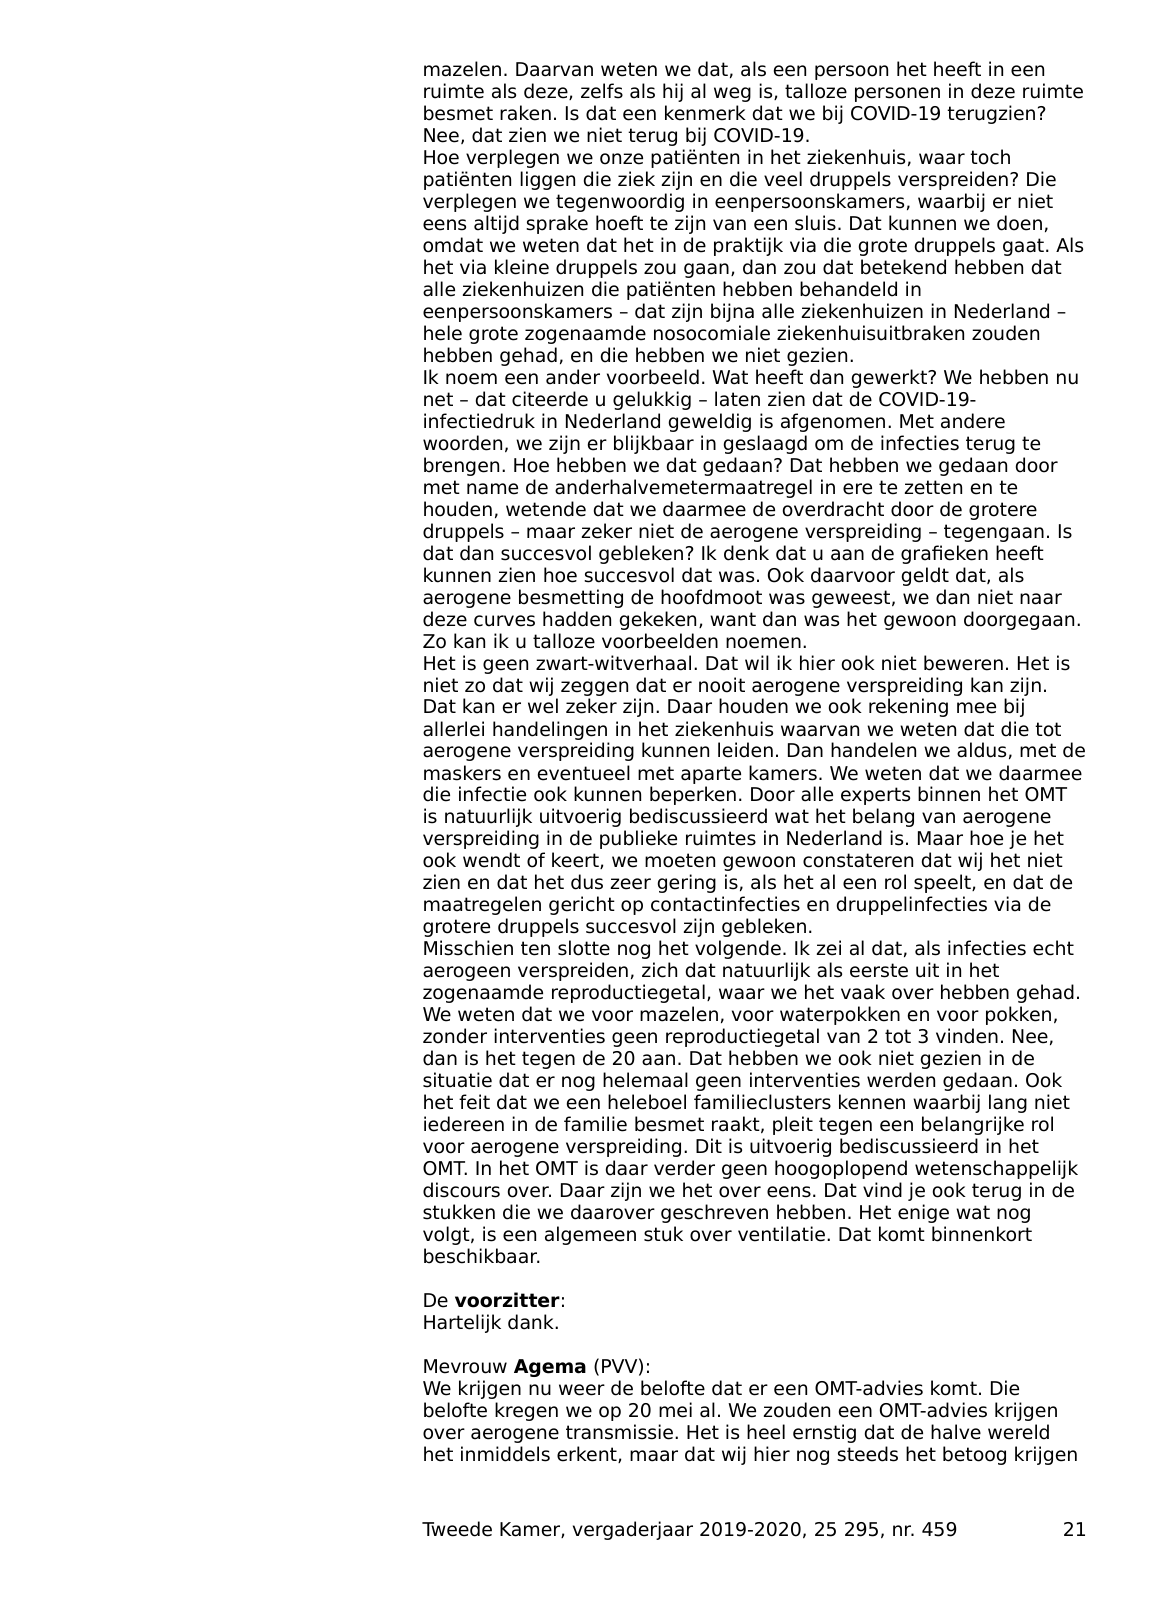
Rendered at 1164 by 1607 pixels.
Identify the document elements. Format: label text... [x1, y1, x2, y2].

text mazelen. Daarvan weten we dat, als een persoon het heeft in een ruimte als deze, zelfs als hij al weg is, talloze personen in deze ruimte besmet raken. Is dat een kenmerk dat we bij COVID-19 terugzien? Nee, dat zien we niet terug bij COVID-19. [422, 59, 1087, 147]
text Misschien ten slotte nog het volgende. Ik zei al dat, als infecties echt aerogeen verspreiden, zich dat natuurlijk als eerste uit in het zogenaamde reproductiegetal, waar we het vaak over hebben gehad. We weten dat we voor mazelen, voor waterpokken en voor pokken, zonder interventies geen reproductiegetal van 2 tot 3 vinden. Nee, dan is het tegen de 20 aan. Dat hebben we ook niet gezien in de situatie dat er nog helemaal geen interventies werden gedaan. Ook het feit dat we een heleboel familieclusters kennen waarbij lang niet iedereen in de familie besmet raakt, pleit tegen een belangrijke rol voor aerogene verspreiding. Dit is uitvoerig bediscussieerd in het OMT. In het OMT is daar verder geen hoogoplopend wetenschappelijk discours over. Daar zijn we het over eens. Dat vind je ook terug in de stukken die we daarover geschreven hebben. Het enige wat nog volgt, is een algemeen stuk over ventilatie. Dat komt binnenkort beschikbaar. [422, 938, 1087, 1268]
text Hoe verplegen we onze patiënten in het ziekenhuis, waar toch patiënten liggen die ziek zijn en die veel druppels verspreiden? Die verplegen we tegenwoordig in eenpersoonskamers, waarbij er niet eens altijd sprake hoeft te zijn van een sluis. Dat kunnen we doen, omdat we weten dat het in de praktijk via die grote druppels gaat. Als het via kleine druppels zou gaan, dan zou dat betekend hebben dat alle ziekenhuizen die patiënten hebben behandeld in eenpersoonskamers – dat zijn bijna alle ziekenhuizen in Nederland – hele grote zogenaamde nosocomiale ziekenhuisuitbraken zouden hebben gehad, en die hebben we niet gezien. [422, 147, 1087, 367]
text Hartelijk dank. [422, 1312, 1087, 1334]
text De voorzitter: [422, 1290, 1087, 1312]
text We krijgen nu weer de belofte dat er een OMT-advies komt. Die belofte kregen we op 20 mei al. We zouden een OMT-advies krijgen over aerogene transmissie. Het is heel ernstig dat de halve wereld het inmiddels erkent, maar dat wij hier nog steeds het betoog krijgen [422, 1378, 1087, 1466]
text Mevrouw Agema (PVV): [422, 1356, 1087, 1378]
text Het is geen zwart-witverhaal. Dat wil ik hier ook niet beweren. Het is niet zo dat wij zeggen dat er nooit aerogene verspreiding kan zijn. Dat kan er wel zeker zijn. Daar houden we ook rekening mee bij allerlei handelingen in het ziekenhuis waarvan we weten dat die tot aerogene verspreiding kunnen leiden. Dan handelen we aldus, met de maskers en eventueel met aparte kamers. We weten dat we daarmee die infectie ook kunnen beperken. Door alle experts binnen het OMT is natuurlijk uitvoerig bediscussieerd wat het belang van aerogene verspreiding in de publieke ruimtes in Nederland is. Maar hoe je het ook wendt of keert, we moeten gewoon constateren dat wij het niet zien en dat het dus zeer gering is, als het al een rol speelt, en dat de maatregelen gericht op contactinfecties en druppelinfecties via de grotere druppels succesvol zijn gebleken. [422, 652, 1087, 938]
text Ik noem een ander voorbeeld. Wat heeft dan gewerkt? We hebben nu net – dat citeerde u gelukkig – laten zien dat de COVID-19-infectiedruk in Nederland geweldig is afgenomen. Met andere woorden, we zijn er blijkbaar in geslaagd om de infecties terug te brengen. Hoe hebben we dat gedaan? Dat hebben we gedaan door met name de anderhalvemetermaatregel in ere te zetten en te houden, wetende dat we daarmee de overdracht door de grotere druppels – maar zeker niet de aerogene verspreiding – tegengaan. Is dat dan succesvol gebleken? Ik denk dat u aan de grafieken heeft kunnen zien hoe succesvol dat was. Ook daarvoor geldt dat, als aerogene besmetting de hoofdmoot was geweest, we dan niet naar deze curves hadden gekeken, want dan was het gewoon doorgegaan. Zo kan ik u talloze voorbeelden noemen. [422, 367, 1087, 652]
